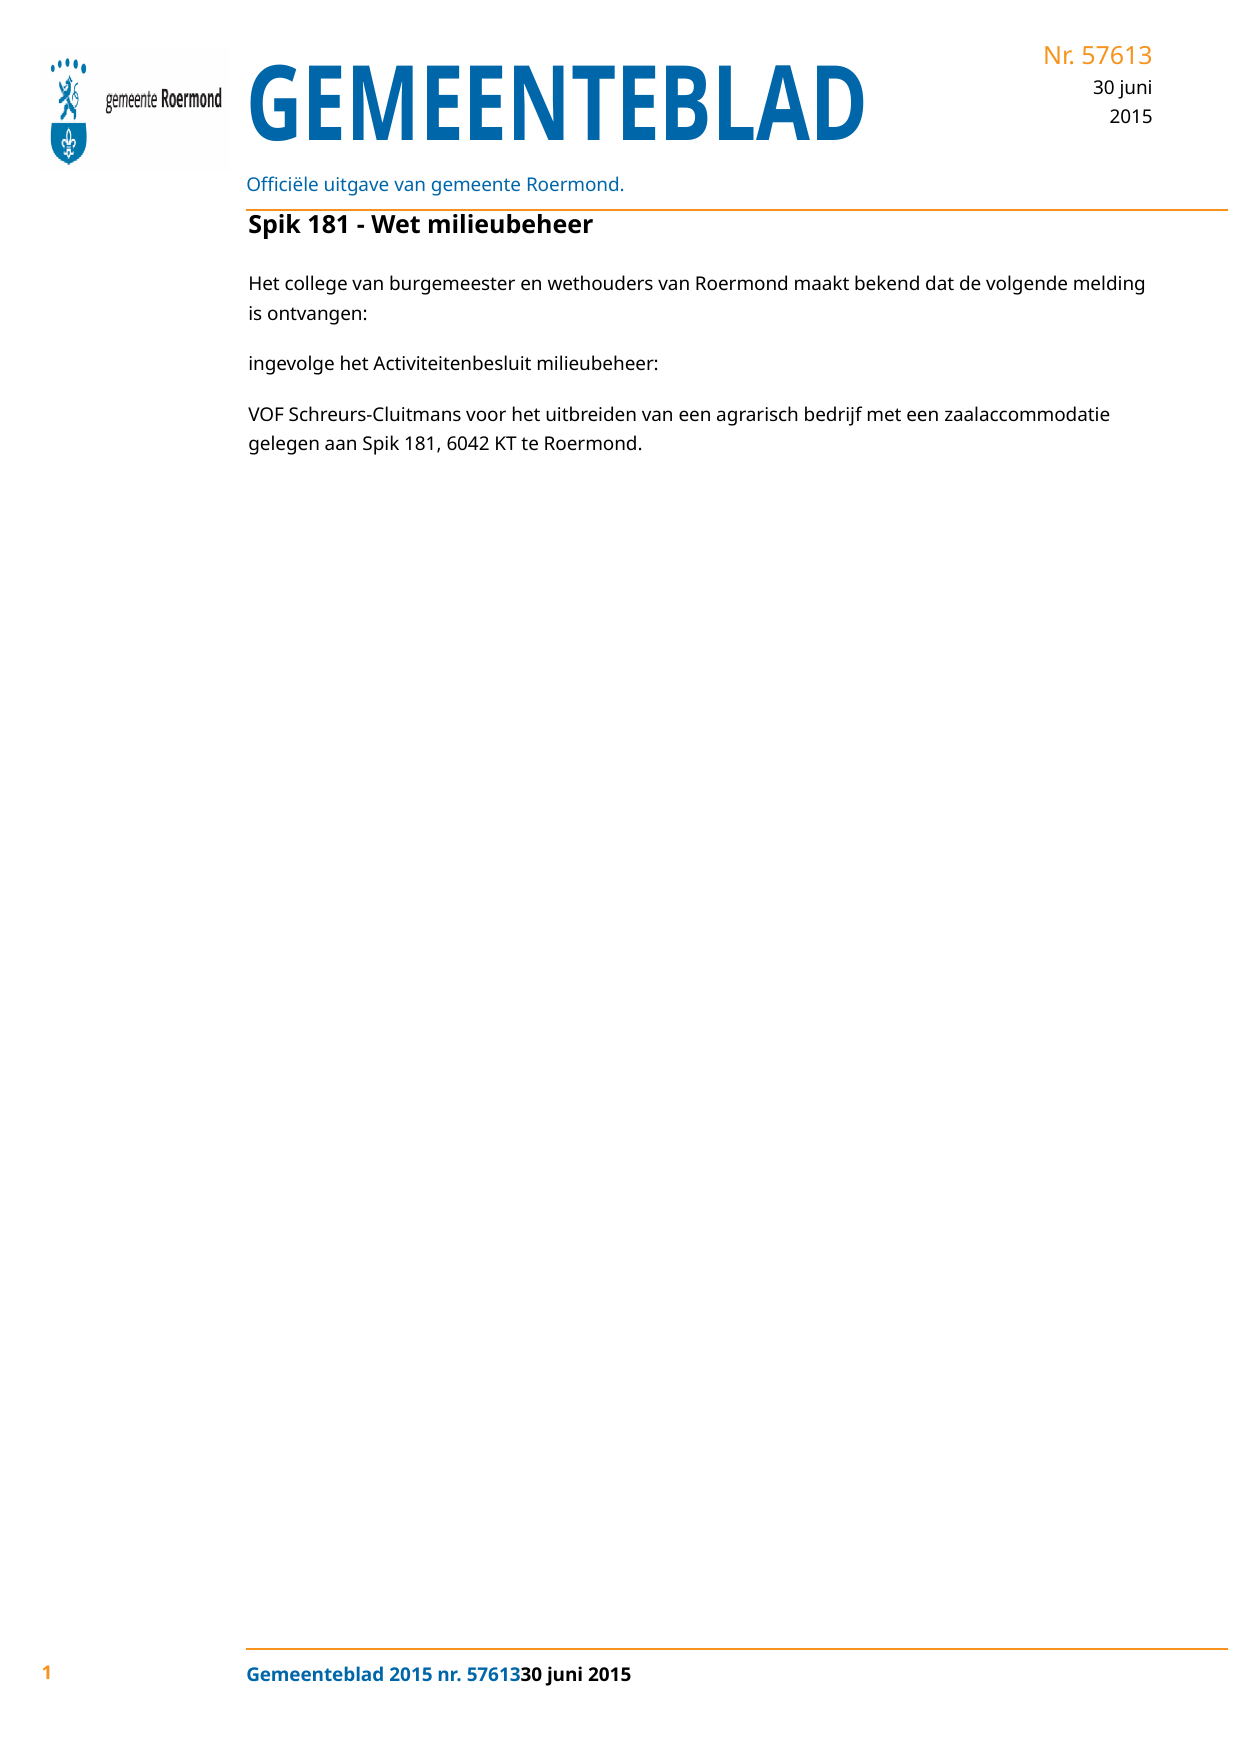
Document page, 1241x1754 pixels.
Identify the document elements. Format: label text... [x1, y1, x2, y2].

text ingevolge het Activiteitenbesluit milieubeheer: [248, 350, 1152, 376]
text Spik 181 - Wet milieubeheer [248, 211, 1152, 241]
text Het college van burgemeester en wethouders van Roermond maakt bekend dat de volgende melding is ontvangen: [248, 270, 1152, 326]
picture [41, 47, 231, 172]
text VOF Schreurs-Cluitmans voor het uitbreiden van een agrarisch bedrijf met een zaalaccommodatie gelegen aan Spik 181, 6042 KT te Roermond. [248, 401, 1152, 456]
